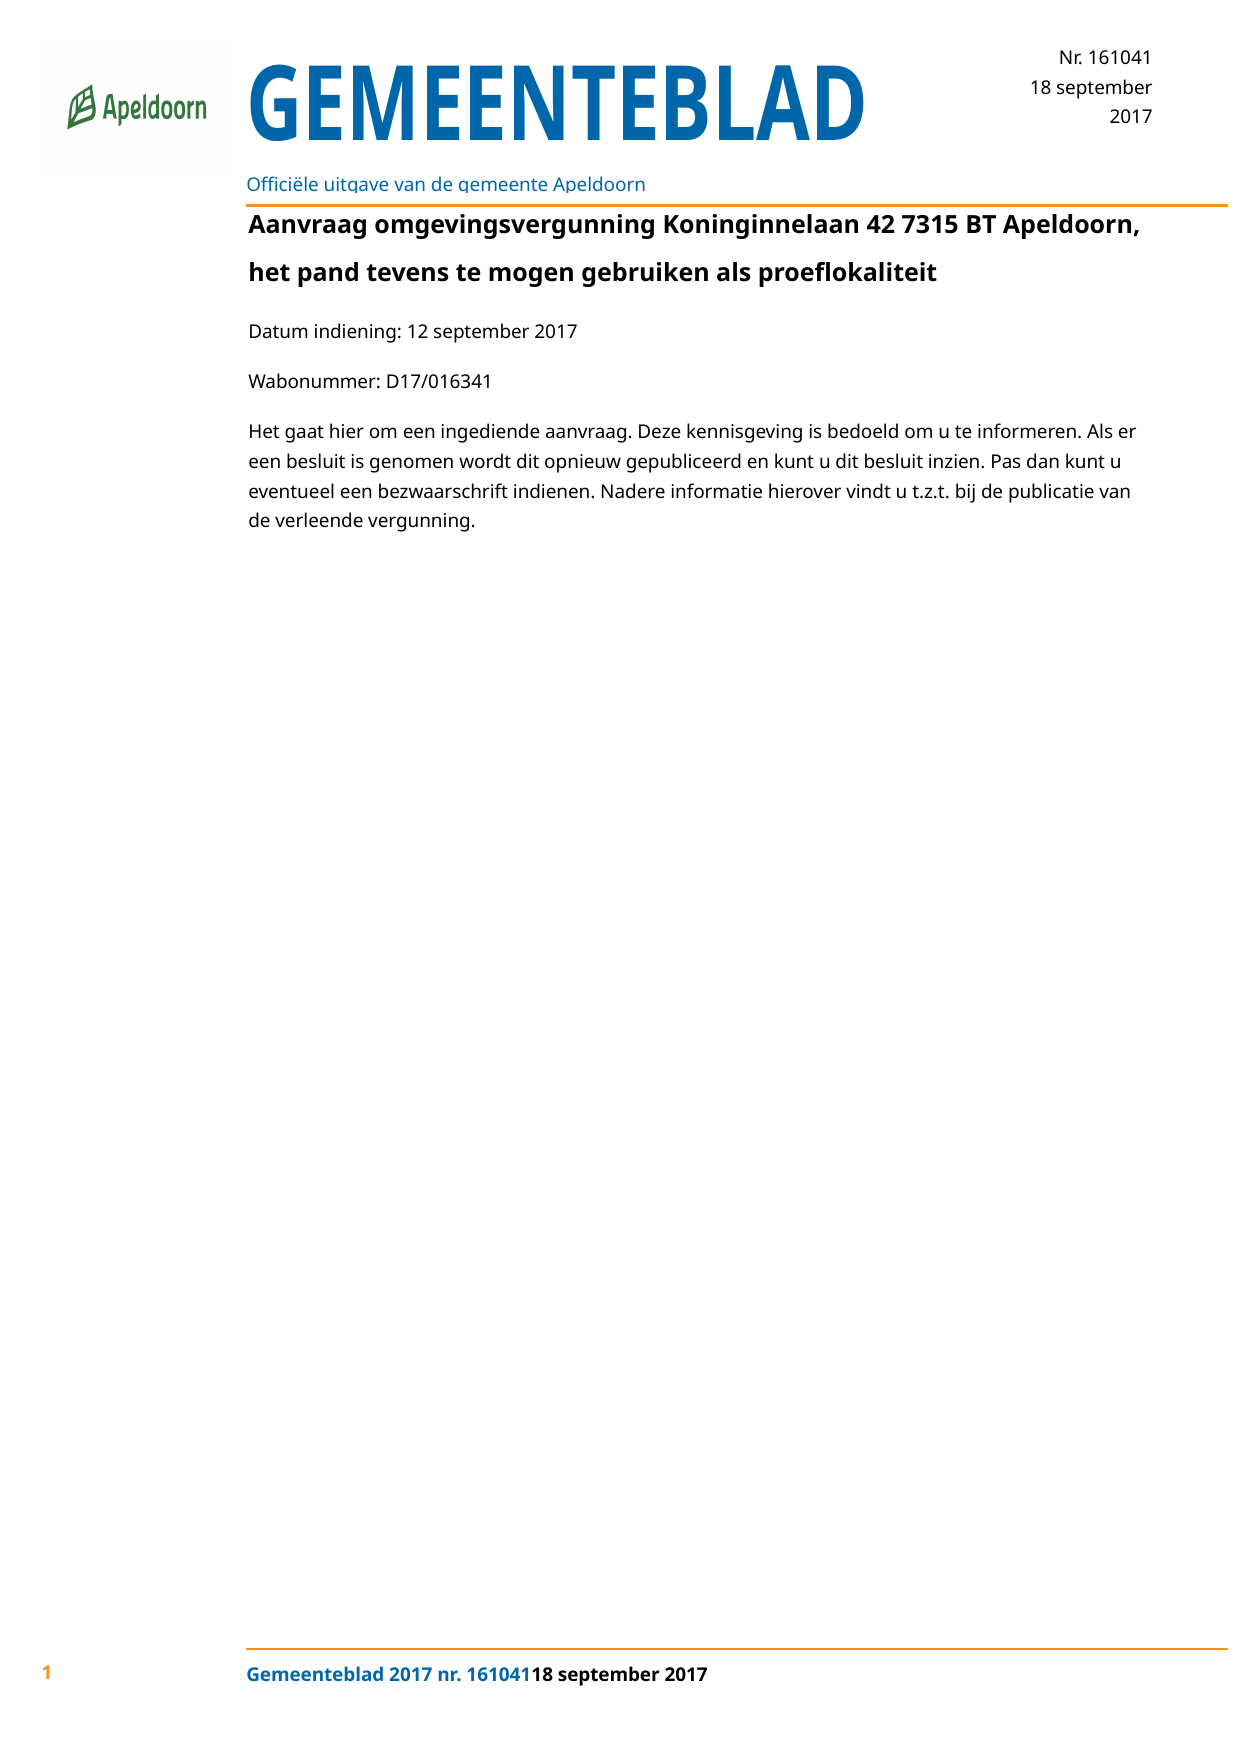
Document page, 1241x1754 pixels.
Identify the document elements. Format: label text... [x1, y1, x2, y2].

text Het gaat hier om een ingediende aanvraag. Deze kennisgeving is bedoeld om u te informeren. Als er een besluit is genomen wordt dit opnieuw gepubliceerd en kunt u dit besluit inzien. Pas dan kunt u eventueel een bezwaarschrift indienen. Nadere informatie hierover vindt u t.z.t. bij de publicatie van de verleende vergunning. [248, 419, 1152, 533]
text Wabonummer: D17/016341 [248, 368, 1152, 394]
text Datum indiening: 12 september 2017 [248, 318, 1152, 344]
picture [41, 47, 231, 172]
text Aanvraag omgevingsvergunning Koninginnelaan 42 7315 BT Apeldoorn, het pand tevens te mogen gebruiken als proeflokaliteit [248, 207, 1152, 288]
